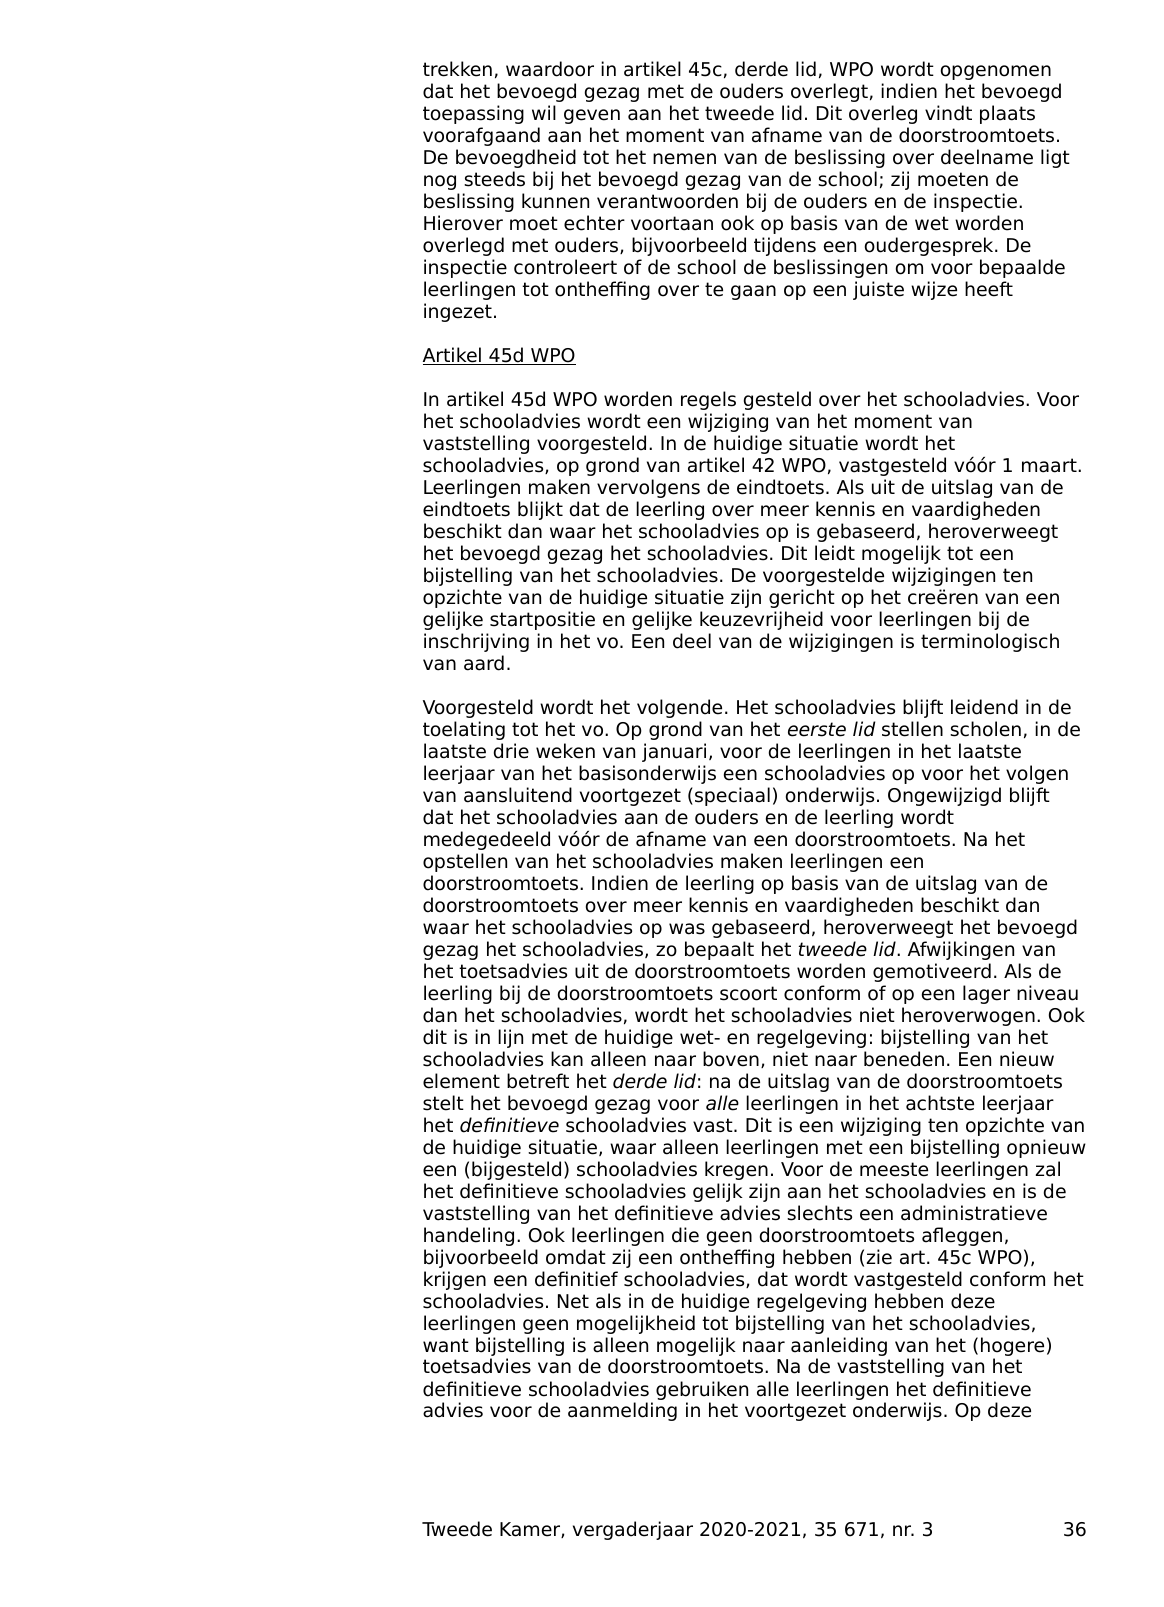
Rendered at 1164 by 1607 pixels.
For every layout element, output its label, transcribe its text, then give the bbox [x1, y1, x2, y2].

text In artikel 45d WPO worden regels gesteld over het schooladvies. Voor het schooladvies wordt een wijziging van het moment van vaststelling voorgesteld. In de huidige situatie wordt het schooladvies, op grond van artikel 42 WPO, vastgesteld vóór 1 maart. Leerlingen maken vervolgens de eindtoets. Als uit de uitslag van de eindtoets blijkt dat de leerling over meer kennis en vaardigheden beschikt dan waar het schooladvies op is gebaseerd, heroverweegt het bevoegd gezag het schooladvies. Dit leidt mogelijk tot een bijstelling van het schooladvies. De voorgestelde wijzigingen ten opzichte van de huidige situatie zijn gericht op het creëren van een gelijke startpositie en gelijke keuzevrijheid voor leerlingen bij de inschrijving in het vo. Een deel van de wijzigingen is terminologisch van aard. [422, 389, 1087, 675]
subtitle Artikel 45d WPO [422, 345, 1087, 367]
text trekken, waardoor in artikel 45c, derde lid, WPO wordt opgenomen dat het bevoegd gezag met de ouders overlegt, indien het bevoegd toepassing wil geven aan het tweede lid. Dit overleg vindt plaats voorafgaand aan het moment van afname van de doorstroomtoets. De bevoegdheid tot het nemen van de beslissing over deelname ligt nog steeds bij het bevoegd gezag van de school; zij moeten de beslissing kunnen verantwoorden bij de ouders en de inspectie. Hierover moet echter voortaan ook op basis van de wet worden overlegd met ouders, bijvoorbeeld tijdens een oudergesprek. De inspectie controleert of de school de beslissingen om voor bepaalde leerlingen tot ontheffing over te gaan op een juiste wijze heeft ingezet. [422, 59, 1087, 323]
text Voorgesteld wordt het volgende. Het schooladvies blijft leidend in de toelating tot het vo. Op grond van het eerste lid stellen scholen, in de laatste drie weken van januari, voor de leerlingen in het laatste leerjaar van het basisonderwijs een schooladvies op voor het volgen van aansluitend voortgezet (speciaal) onderwijs. Ongewijzigd blijft dat het schooladvies aan de ouders en de leerling wordt medegedeeld vóór de afname van een doorstroomtoets. Na het opstellen van het schooladvies maken leerlingen een doorstroomtoets. Indien de leerling op basis van de uitslag van de doorstroomtoets over meer kennis en vaardigheden beschikt dan waar het schooladvies op was gebaseerd, heroverweegt het bevoegd gezag het schooladvies, zo bepaalt het tweede lid. Afwijkingen van het toetsadvies uit de doorstroomtoets worden gemotiveerd. Als de leerling bij de doorstroomtoets scoort conform of op een lager niveau dan het schooladvies, wordt het schooladvies niet heroverwogen. Ook dit is in lijn met de huidige wet- en regelgeving: bijstelling van het schooladvies kan alleen naar boven, niet naar beneden. Een nieuw element betreft het derde lid: na de uitslag van de doorstroomtoets stelt het bevoegd gezag voor alle leerlingen in het achtste leerjaar het definitieve schooladvies vast. Dit is een wijziging ten opzichte van de huidige situatie, waar alleen leerlingen met een bijstelling opnieuw een (bijgesteld) schooladvies kregen. Voor de meeste leerlingen zal het definitieve schooladvies gelijk zijn aan het schooladvies en is de vaststelling van het definitieve advies slechts een administratieve handeling. Ook leerlingen die geen doorstroomtoets afleggen, bijvoorbeeld omdat zij een ontheffing hebben (zie art. 45c WPO), krijgen een definitief schooladvies, dat wordt vastgesteld conform het schooladvies. Net als in de huidige regelgeving hebben deze leerlingen geen mogelijkheid tot bijstelling van het schooladvies, want bijstelling is alleen mogelijk naar aanleiding van het (hogere) toetsadvies van de doorstroomtoets. Na de vaststelling van het definitieve schooladvies gebruiken alle leerlingen het definitieve advies voor de aanmelding in het voortgezet onderwijs. Op deze [422, 697, 1087, 1422]
